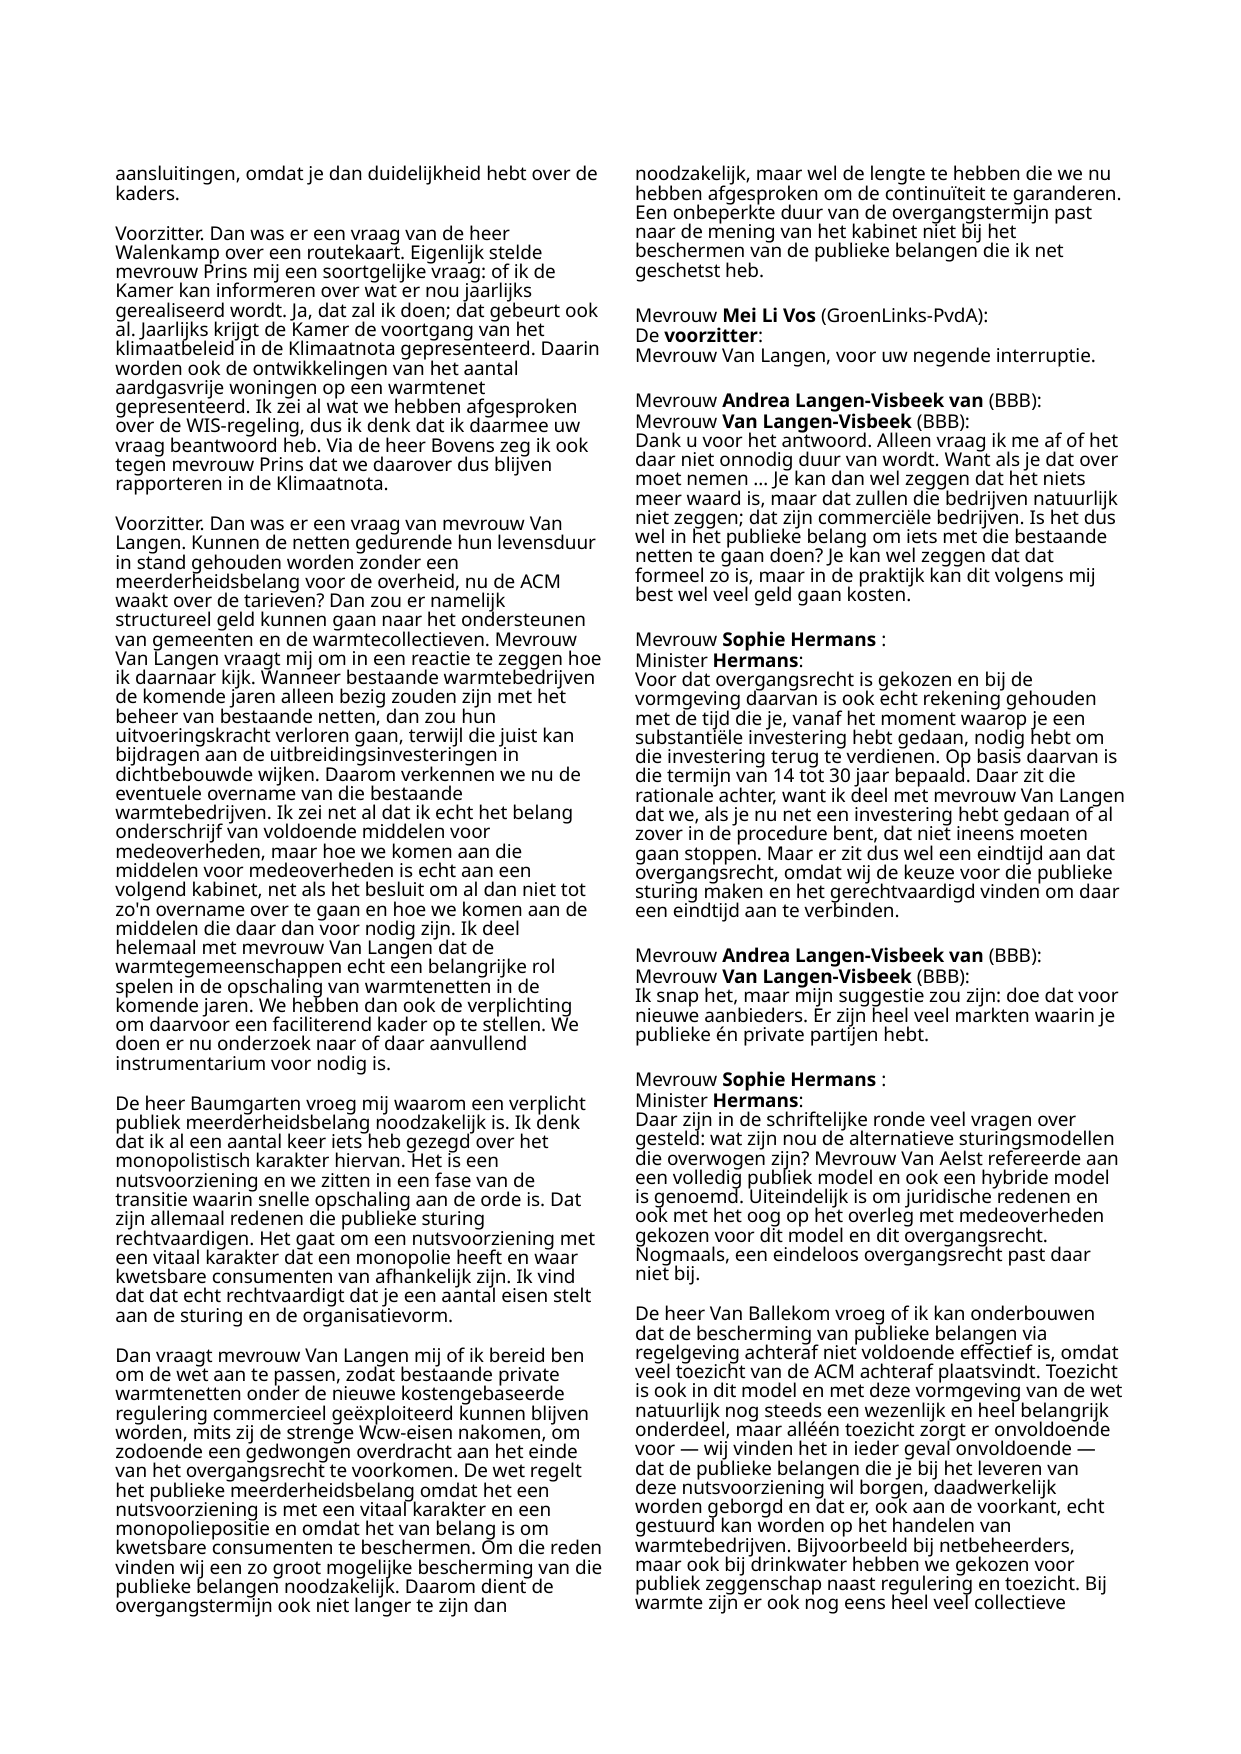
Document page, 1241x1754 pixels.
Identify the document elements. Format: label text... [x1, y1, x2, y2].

text Mevrouw Van Langen-Visbeek (BBB): [635, 968, 1125, 987]
text Mevrouw Van Langen, voor uw negende interruptie. [635, 347, 1125, 366]
text Minister Hermans: [635, 652, 1125, 671]
text De voorzitter: [635, 327, 1125, 347]
text Mevrouw Andrea Langen-Visbeek van (BBB): [635, 942, 1125, 968]
text Ik snap het, maar mijn suggestie zou zijn: doe dat voor nieuwe aanbieders. Er zijn heel veel markten waarin je publieke én private partijen hebt. [635, 987, 1125, 1045]
text Voorzitter. Dan was er een vraag van mevrouw Van Langen. Kunnen de netten gedurende hun levensduur in stand gehouden worden zonder een meerderheidsbelang voor de overheid, nu de ACM waakt over de tarieven? Dan zou er namelijk structureel geld kunnen gaan naar het ondersteunen van gemeenten en de warmtecollectieven. Mevrouw Van Langen vraagt mij om in een reactie te zeggen hoe ik daarnaar kijk. Wanneer bestaande warmtebedrijven de komende jaren alleen bezig zouden zijn met het beheer van bestaande netten, dan zou hun uitvoeringskracht verloren gaan, terwijl die juist kan bijdragen aan de uitbreidingsinvesteringen in dichtbebouwde wijken. Daarom verkennen we nu de eventuele overname van die bestaande warmtebedrijven. Ik zei net al dat ik echt het belang onderschrijf van voldoende middelen voor medeoverheden, maar hoe we komen aan die middelen voor medeoverheden is echt aan een volgend kabinet, net als het besluit om al dan niet tot zo'n overname over te gaan en hoe we komen aan de middelen die daar dan voor nodig zijn. Ik deel helemaal met mevrouw Van Langen dat de warmtegemeenschappen echt een belangrijke rol spelen in de opschaling van warmtenetten in de komende jaren. We hebben dan ook de verplichting om daarvoor een faciliterend kader op te stellen. We doen er nu onderzoek naar of daar aanvullend instrumentarium voor nodig is. [115, 515, 605, 1074]
text Voorzitter. Dan was er een vraag van de heer Walenkamp over een routekaart. Eigenlijk stelde mevrouw Prins mij een soortgelijke vraag: of ik de Kamer kan informeren over wat er nou jaarlijks gerealiseerd wordt. Ja, dat zal ik doen; dat gebeurt ook al. Jaarlijks krijgt de Kamer de voortgang van het klimaatbeleid in de Klimaatnota gepresenteerd. Daarin worden ook de ontwikkelingen van het aantal aardgasvrije woningen op een warmtenet gepresenteerd. Ik zei al wat we hebben afgesproken over de WIS-regeling, dus ik denk dat ik daarmee uw vraag beantwoord heb. Via de heer Bovens zeg ik ook tegen mevrouw Prins dat we daarover dus blijven rapporteren in de Klimaatnota. [115, 224, 605, 494]
text Daar zijn in de schriftelijke ronde veel vragen over gesteld: wat zijn nou de alternatieve sturingsmodellen die overwogen zijn? Mevrouw Van Aelst refereerde aan een volledig publiek model en ook een hybride model is genoemd. Uiteindelijk is om juridische redenen en ook met het oog op het overleg met medeoverheden gekozen voor dit model en dit overgangsrecht. Nogmaals, een eindeloos overgangsrecht past daar niet bij. [635, 1111, 1125, 1284]
text Dan vraagt mevrouw Van Langen mij of ik bereid ben om de wet aan te passen, zodat bestaande private warmtenetten onder de nieuwe kostengebaseerde regulering commercieel geëxploiteerd kunnen blijven worden, mits zij de strenge Wcw-eisen nakomen, om zodoende een gedwongen overdracht aan het einde van het overgangsrecht te voorkomen. De wet regelt het publieke meerderheidsbelang omdat het een nutsvoorziening is met een vitaal karakter en een monopoliepositie en omdat het van belang is om kwetsbare consumenten te beschermen. Om die reden vinden wij een zo groot mogelijke bescherming van die publieke belangen noodzakelijk. Daarom dient de overgangstermijn ook niet langer te zijn dan [115, 1347, 605, 1616]
text Mevrouw Andrea Langen-Visbeek van (BBB): [635, 387, 1125, 413]
text Voor dat overgangsrecht is gekozen en bij de vormgeving daarvan is ook echt rekening gehouden met de tijd die je, vanaf het moment waarop je een substantiële investering hebt gedaan, nodig hebt om die investering terug te verdienen. Op basis daarvan is die termijn van 14 tot 30 jaar bepaald. Daar zit die rationale achter, want ik deel met mevrouw Van Langen dat we, als je nu net een investering hebt gedaan of al zover in de procedure bent, dat niet ineens moeten gaan stoppen. Maar er zit dus wel een eindtijd aan dat overgangsrecht, omdat wij de keuze voor die publieke sturing maken en het gerechtvaardigd vinden om daar een eindtijd aan te verbinden. [635, 671, 1125, 922]
text noodzakelijk, maar wel de lengte te hebben die we nu hebben afgesproken om de continuïteit te garanderen. Een onbeperkte duur van de overgangstermijn past naar de mening van het kabinet niet bij het beschermen van de publieke belangen die ik net geschetst heb. [635, 165, 1125, 281]
text Mevrouw Sophie Hermans : [635, 626, 1125, 652]
text De heer Baumgarten vroeg mij waarom een verplicht publiek meerderheidsbelang noodzakelijk is. Ik denk dat ik al een aantal keer iets heb gezegd over het monopolistisch karakter hiervan. Het is een nutsvoorziening en we zitten in een fase van de transitie waarin snelle opschaling aan de orde is. Dat zijn allemaal redenen die publieke sturing rechtvaardigen. Het gaat om een nutsvoorziening met een vitaal karakter dat een monopolie heeft en waar kwetsbare consumenten van afhankelijk zijn. Ik vind dat dat echt rechtvaardigt dat je een aantal eisen stelt aan de sturing en de organisatievorm. [115, 1095, 605, 1326]
text Mevrouw Sophie Hermans : [635, 1066, 1125, 1092]
text aansluitingen, omdat je dan duidelijkheid hebt over de kaders. [115, 165, 605, 204]
text Minister Hermans: [635, 1092, 1125, 1111]
text Mevrouw Mei Li Vos (GroenLinks-PvdA): [635, 302, 1125, 327]
text Mevrouw Van Langen-Visbeek (BBB): [635, 413, 1125, 432]
text De heer Van Ballekom vroeg of ik kan onderbouwen dat de bescherming van publieke belangen via regelgeving achteraf niet voldoende effectief is, omdat veel toezicht van de ACM achteraf plaatsvindt. Toezicht is ook in dit model en met deze vormgeving van de wet natuurlijk nog steeds een wezenlijk en heel belangrijk onderdeel, maar alléén toezicht zorgt er onvoldoende voor — wij vinden het in ieder geval onvoldoende — dat de publieke belangen die je bij het leveren van deze nutsvoorziening wil borgen, daadwerkelijk worden geborgd en dat er, ook aan de voorkant, echt gestuurd kan worden op het handelen van warmtebedrijven. Bijvoorbeeld bij netbeheerders, maar ook bij drinkwater hebben we gekozen voor publiek zeggenschap naast regulering en toezicht. Bij warmte zijn er ook nog eens heel veel collectieve [635, 1305, 1125, 1614]
text Dank u voor het antwoord. Alleen vraag ik me af of het daar niet onnodig duur van wordt. Want als je dat over moet nemen … Je kan dan wel zeggen dat het niets meer waard is, maar dat zullen die bedrijven natuurlijk niet zeggen; dat zijn commerciële bedrijven. Is het dus wel in het publieke belang om iets met die bestaande netten te gaan doen? Je kan wel zeggen dat dat formeel zo is, maar in de praktijk kan dit volgens mij best wel veel geld gaan kosten. [635, 432, 1125, 605]
